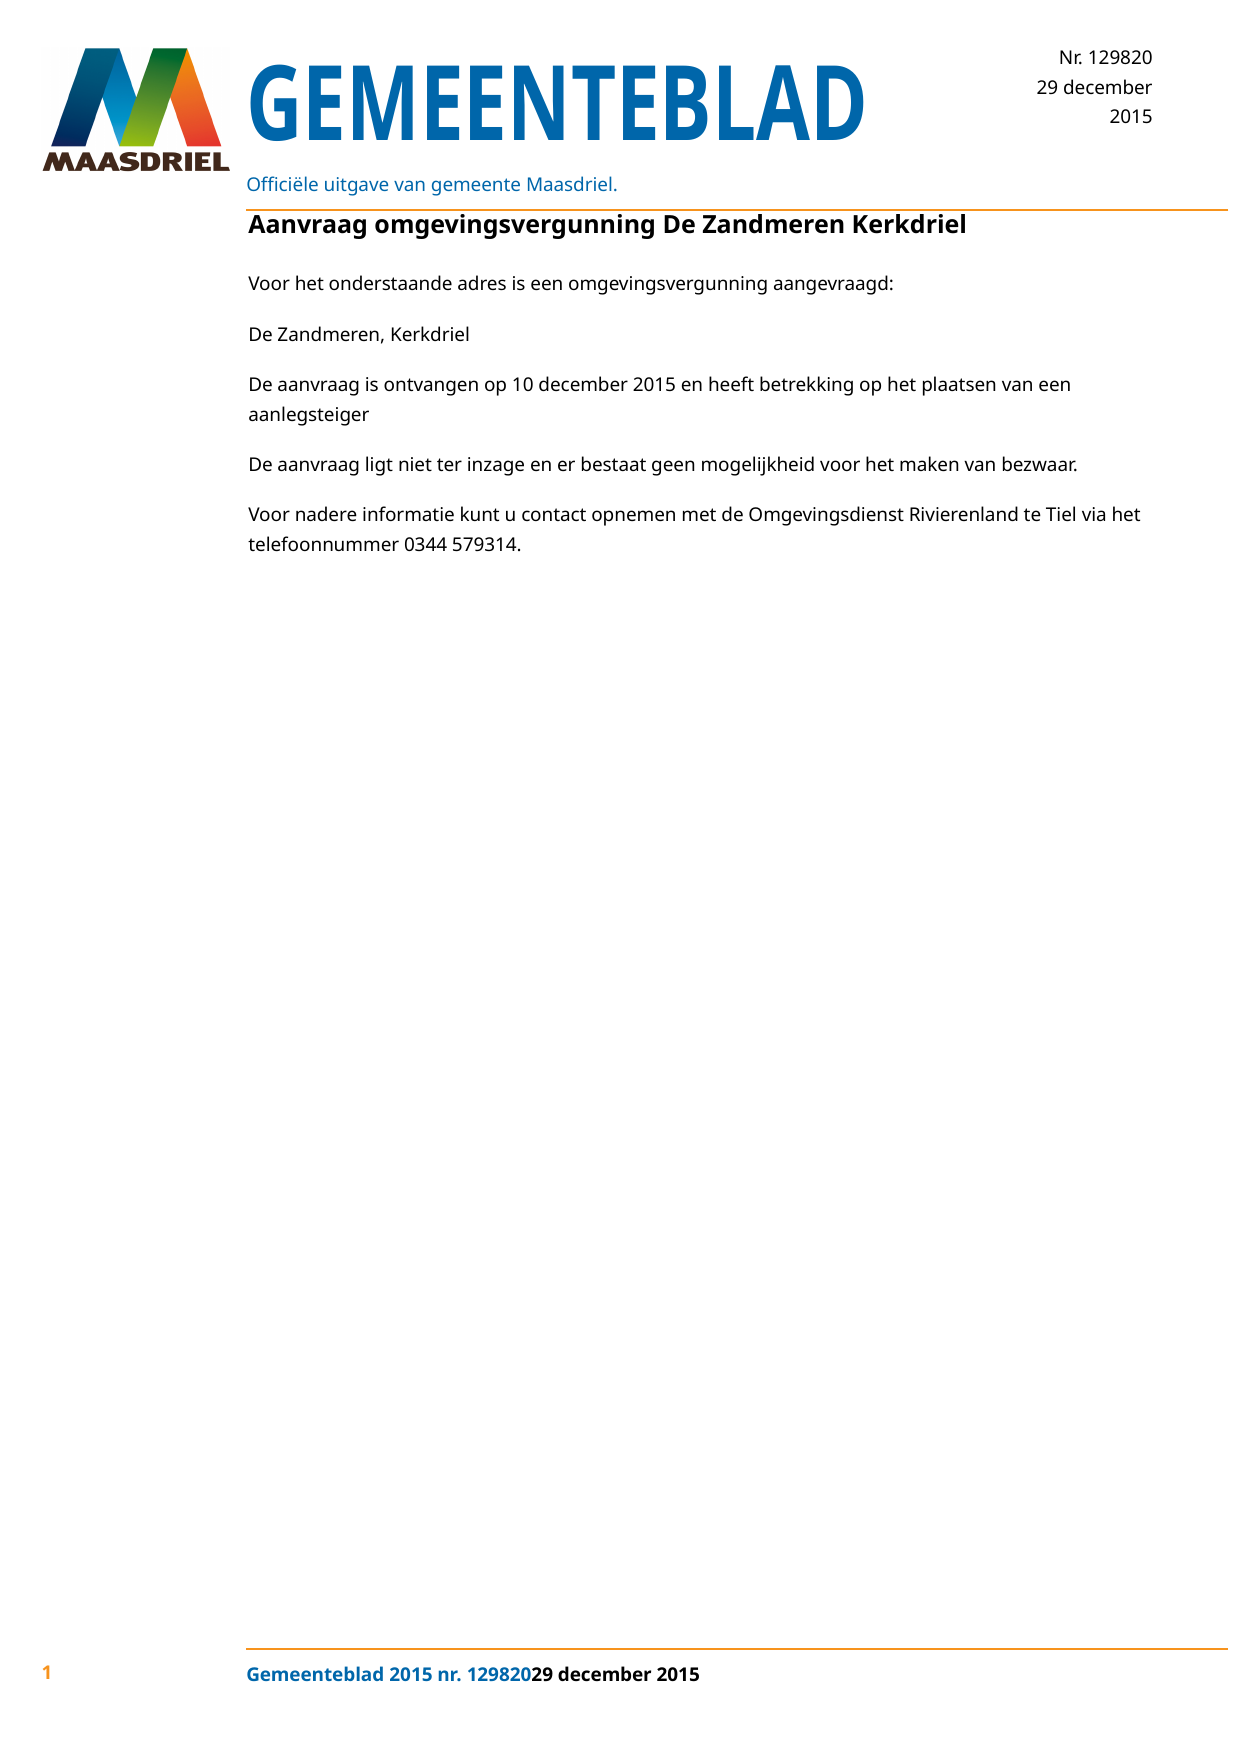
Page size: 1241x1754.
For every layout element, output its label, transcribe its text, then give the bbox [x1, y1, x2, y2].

picture [41, 47, 231, 172]
text Voor het onderstaande adres is een omgevingsvergunning aangevraagd: [248, 270, 1152, 296]
text De aanvraag ligt niet ter inzage en er bestaat geen mogelijkheid voor het maken van bezwaar. [248, 451, 1152, 477]
text Aanvraag omgevingsvergunning De Zandmeren Kerkdriel [248, 211, 1152, 241]
text Voor nadere informatie kunt u contact opnemen met de Omgevingsdienst Rivierenland te Tiel via het telefoonnummer 0344 579314. [248, 502, 1152, 557]
text De aanvraag is ontvangen op 10 december 2015 en heeft betrekking op het plaatsen van een aanlegsteiger [248, 371, 1152, 426]
text De Zandmeren, Kerkdriel [248, 321, 1152, 346]
